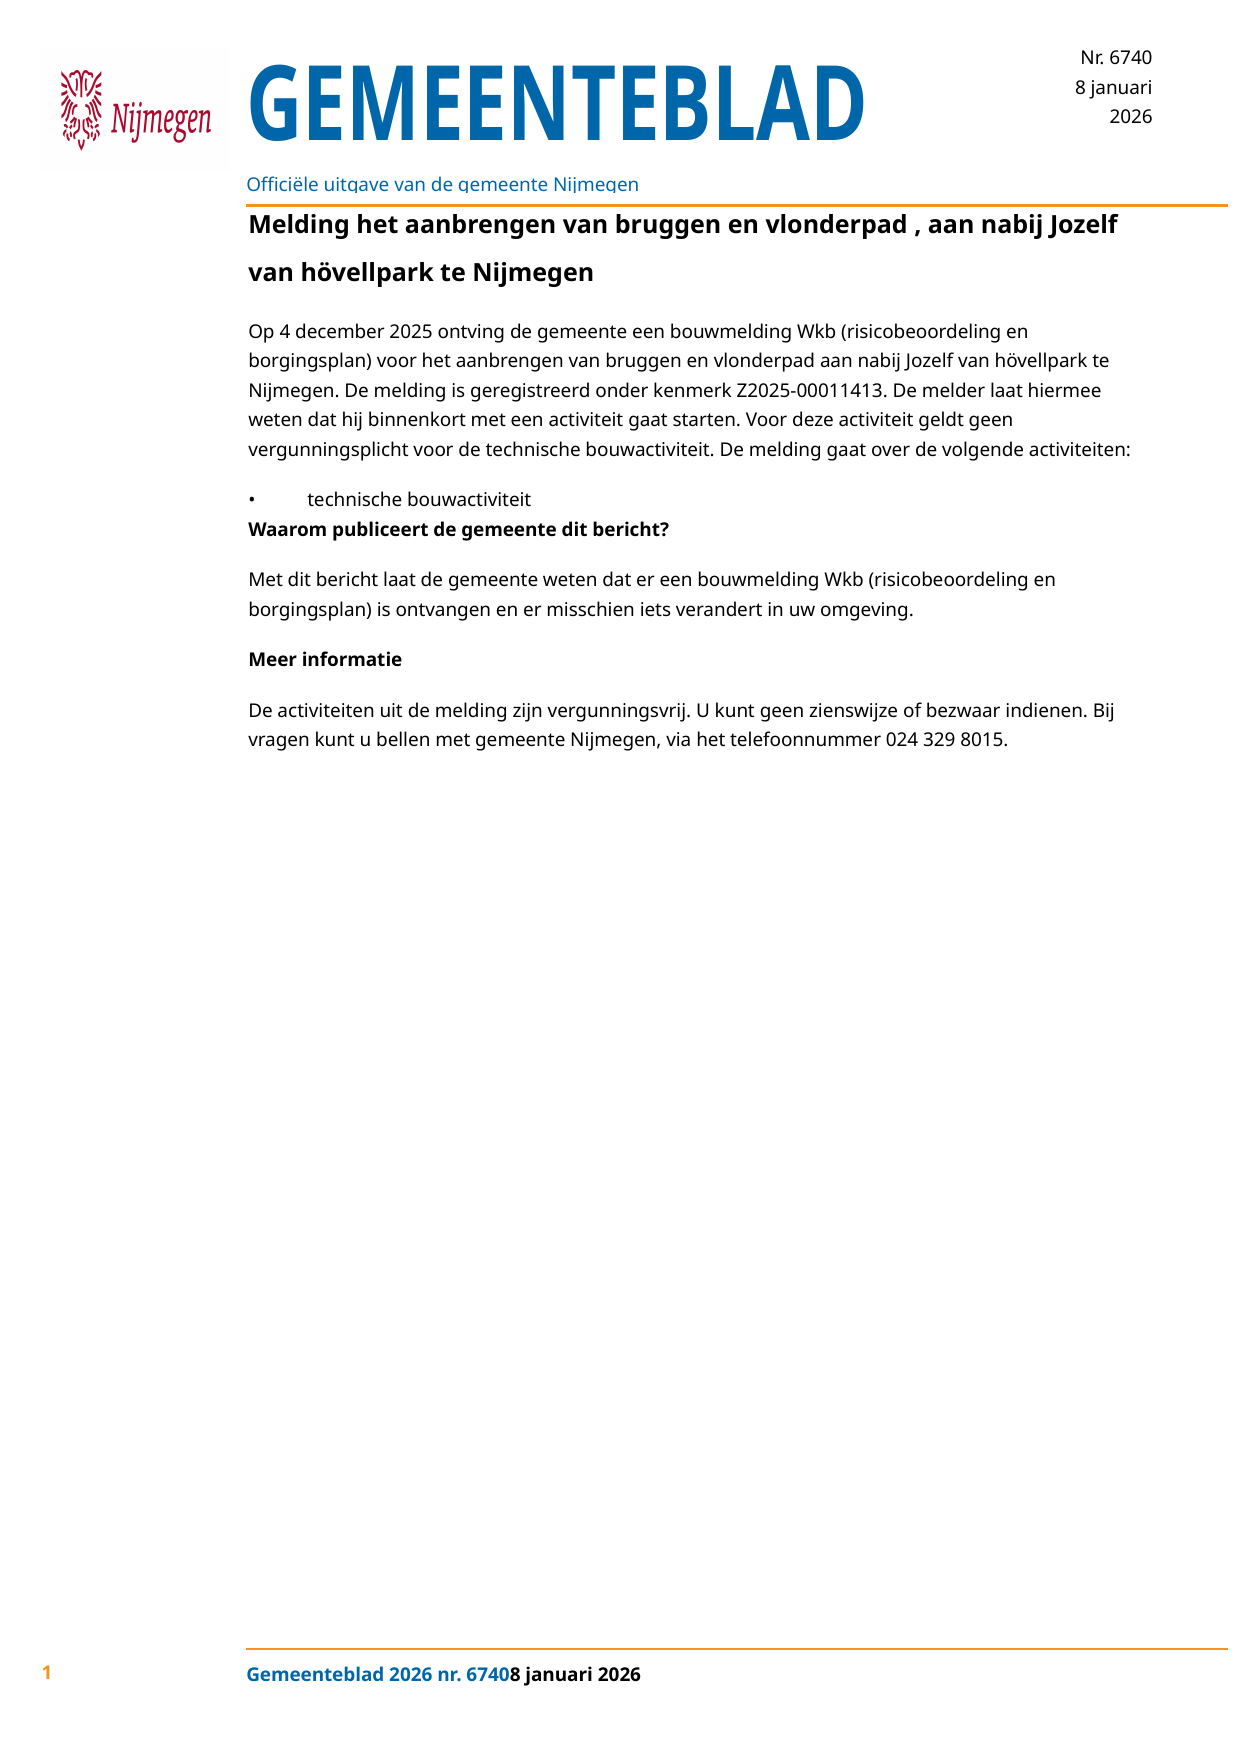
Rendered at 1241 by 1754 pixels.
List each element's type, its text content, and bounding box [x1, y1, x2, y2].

text Meer informatie [248, 647, 1152, 672]
text Op 4 december 2025 ontving de gemeente een bouwmelding Wkb (risicobeoordeling en borgingsplan) voor het aanbrengen van bruggen en vlonderpad aan nabij Jozelf van hövellpark te Nijmegen. De melding is geregistreerd onder kenmerk Z2025-00011413. De melder laat hiermee weten dat hij binnenkort met een activiteit gaat starten. Voor deze activiteit geldt geen vergunningsplicht voor de technische bouwactiviteit. De melding gaat over de volgende activiteiten: [248, 318, 1152, 462]
picture [41, 47, 231, 172]
list technische bouwactiviteit [248, 487, 1152, 512]
text De activiteiten uit de melding zijn vergunningsvrij. U kunt geen zienswijze of bezwaar indienen. Bij vragen kunt u bellen met gemeente Nijmegen, via het telefoonnummer 024 329 8015. [248, 697, 1152, 752]
text Waarom publiceert de gemeente dit bericht? [248, 516, 1152, 542]
text Melding het aanbrengen van bruggen en vlonderpad , aan nabij Jozelf van hövellpark te Nijmegen [248, 207, 1152, 288]
text Met dit bericht laat de gemeente weten dat er een bouwmelding Wkb (risicobeoordeling en borgingsplan) is ontvangen en er misschien iets verandert in uw omgeving. [248, 567, 1152, 622]
